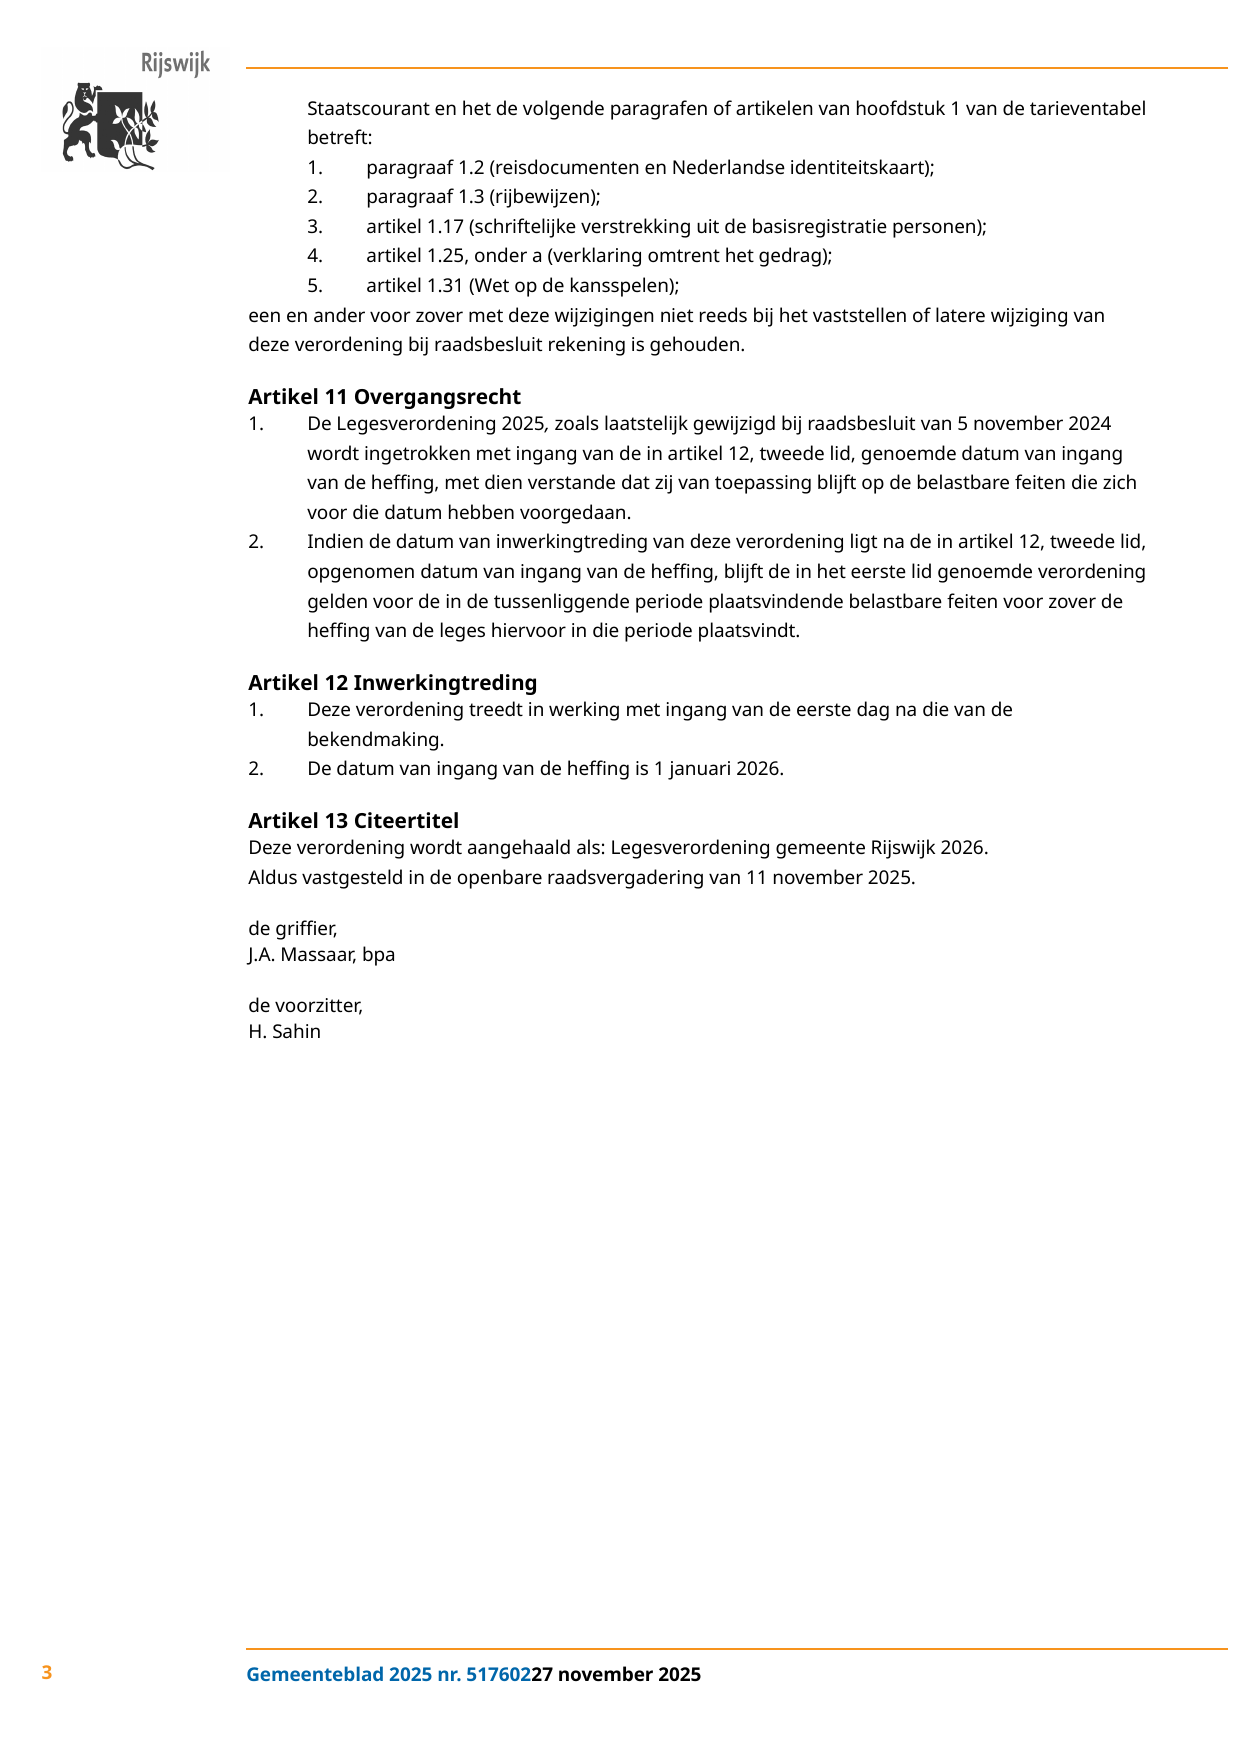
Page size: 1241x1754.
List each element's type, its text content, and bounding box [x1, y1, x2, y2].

text Deze verordening wordt aangehaald als: Legesverordening gemeente Rijswijk 2026. [248, 834, 1152, 860]
list artikel 1.25, onder a (verklaring omtrent het gedrag); [307, 243, 1152, 268]
list artikel 1.17 (schriftelijke verstrekking uit de basisregistratie personen); [307, 213, 1152, 239]
text een en ander voor zover met deze wijzigingen niet reeds bij het vaststellen of latere wijziging van deze verordening bij raadsbesluit rekening is gehouden. [248, 302, 1152, 357]
list Staatscourant en het de volgende paragrafen of artikelen van hoofdstuk 1 van de tarieventabel betreft: [248, 95, 1152, 150]
text Artikel 13 Citeertitel [248, 806, 1152, 834]
list Deze verordening treedt in werking met ingang van de eerste dag na die van de bekendmaking. [248, 696, 1152, 752]
text de voorzitter, [248, 992, 1152, 1018]
text de griffier, [248, 915, 1152, 941]
picture [41, 47, 231, 172]
text J.A. Massaar, bpa [248, 941, 1152, 967]
list De Legesverordening 2025, zoals laatstelijk gewijzigd bij raadsbesluit van 5 november 2024 wordt ingetrokken met ingang van de in artikel 12, tweede lid, genoemde datum van ingang van de heffing, met dien verstande dat zij van toepassing blijft op de belastbare feiten die zich voor die datum hebben voorgedaan. [248, 410, 1152, 525]
list De datum van ingang van de heffing is 1 januari 2026. [248, 755, 1152, 781]
list paragraaf 1.3 (rijbewijzen); [307, 183, 1152, 209]
text Aldus vastgesteld in de openbare raadsvergadering van 11 november 2025. [248, 864, 1152, 889]
list paragraaf 1.2 (reisdocumenten en Nederlandse identiteitskaart); [307, 154, 1152, 180]
text Artikel 12 Inwerkingtreding [248, 668, 1152, 696]
text H. Sahin [248, 1018, 1152, 1044]
text Artikel 11 Overgangsrecht [248, 382, 1152, 410]
list Indien de datum van inwerkingtreding van deze verordening ligt na de in artikel 12, tweede lid, opgenomen datum van ingang van de heffing, blijft de in het eerste lid genoemde verordening gelden voor de in de tussenliggende periode plaatsvindende belastbare feiten voor zover de heffing van de leges hiervoor in die periode plaatsvindt. [248, 529, 1152, 643]
list artikel 1.31 (Wet op de kansspelen); [307, 272, 1152, 298]
